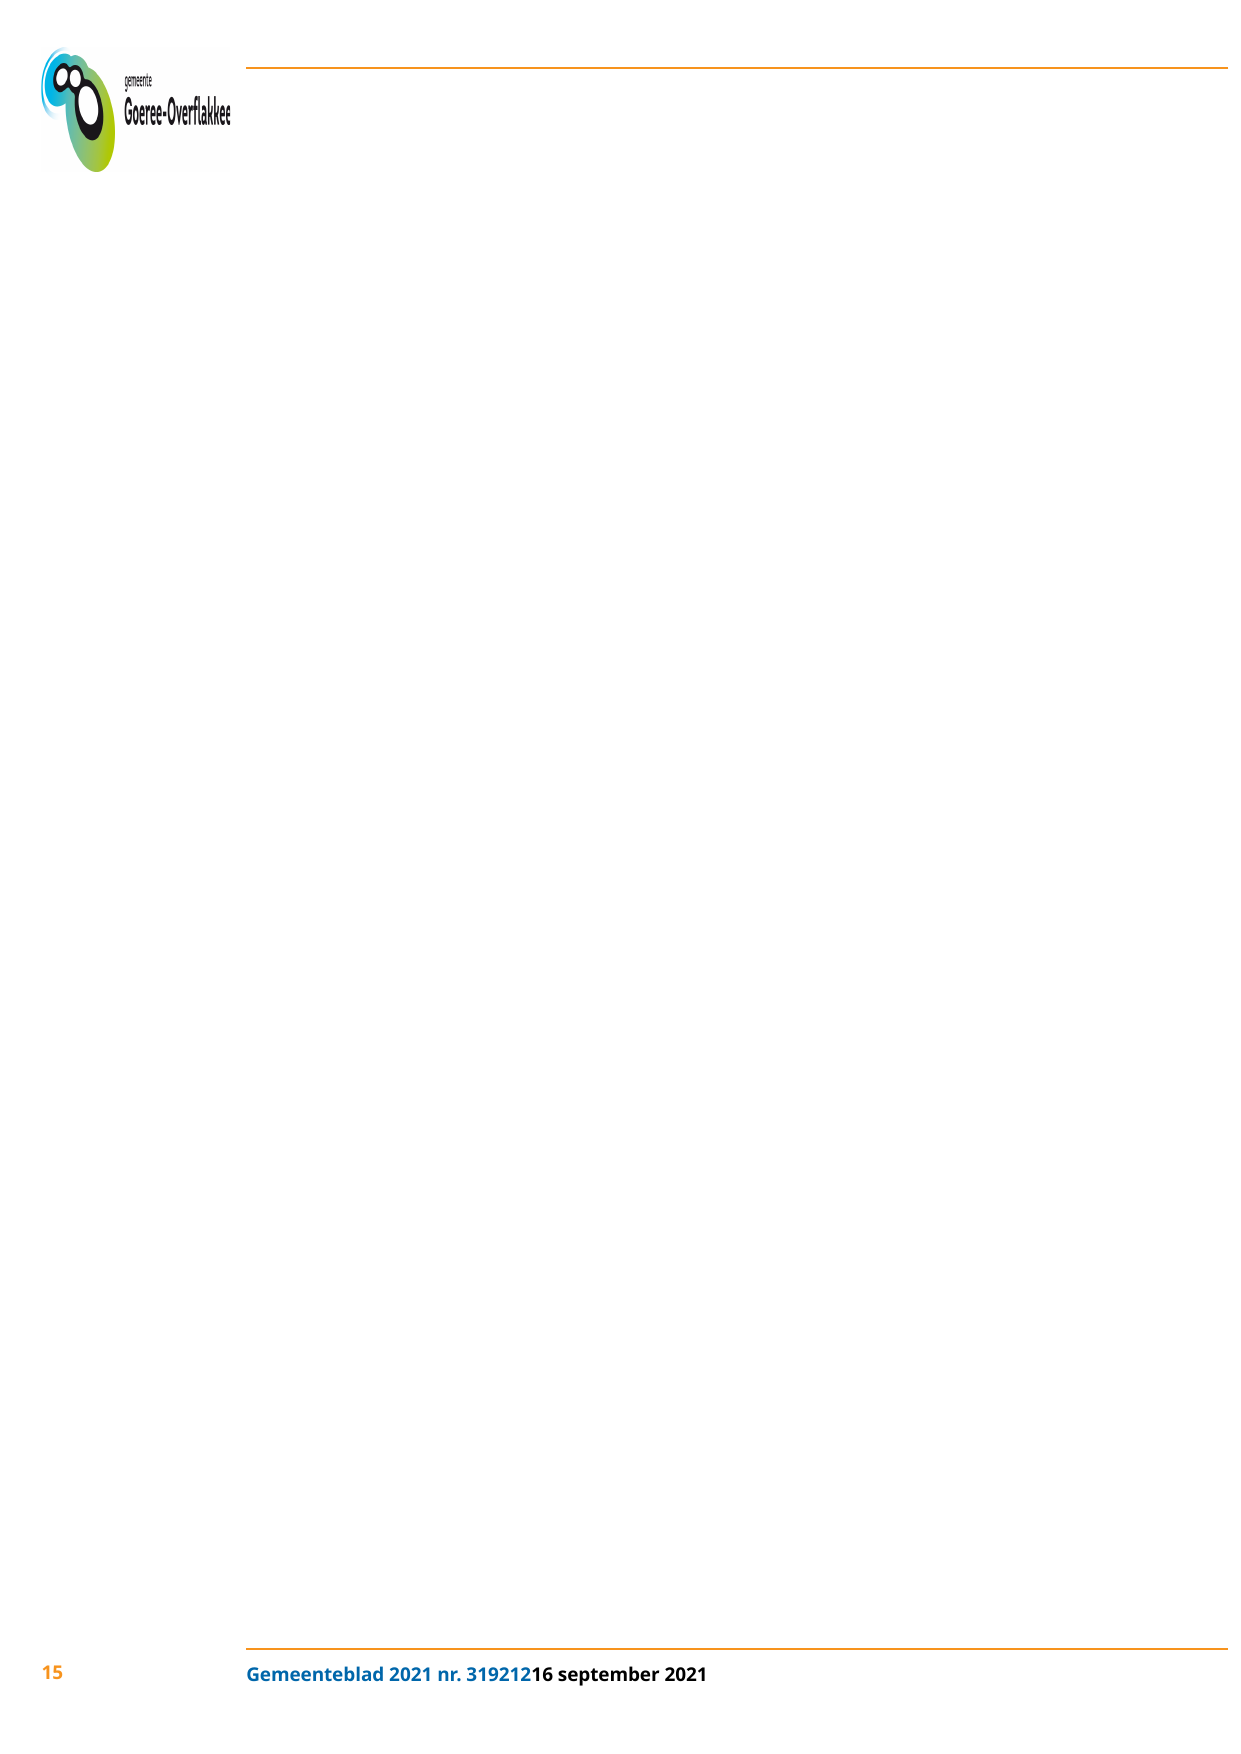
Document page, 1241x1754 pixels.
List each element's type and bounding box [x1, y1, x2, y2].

picture [41, 47, 231, 172]
